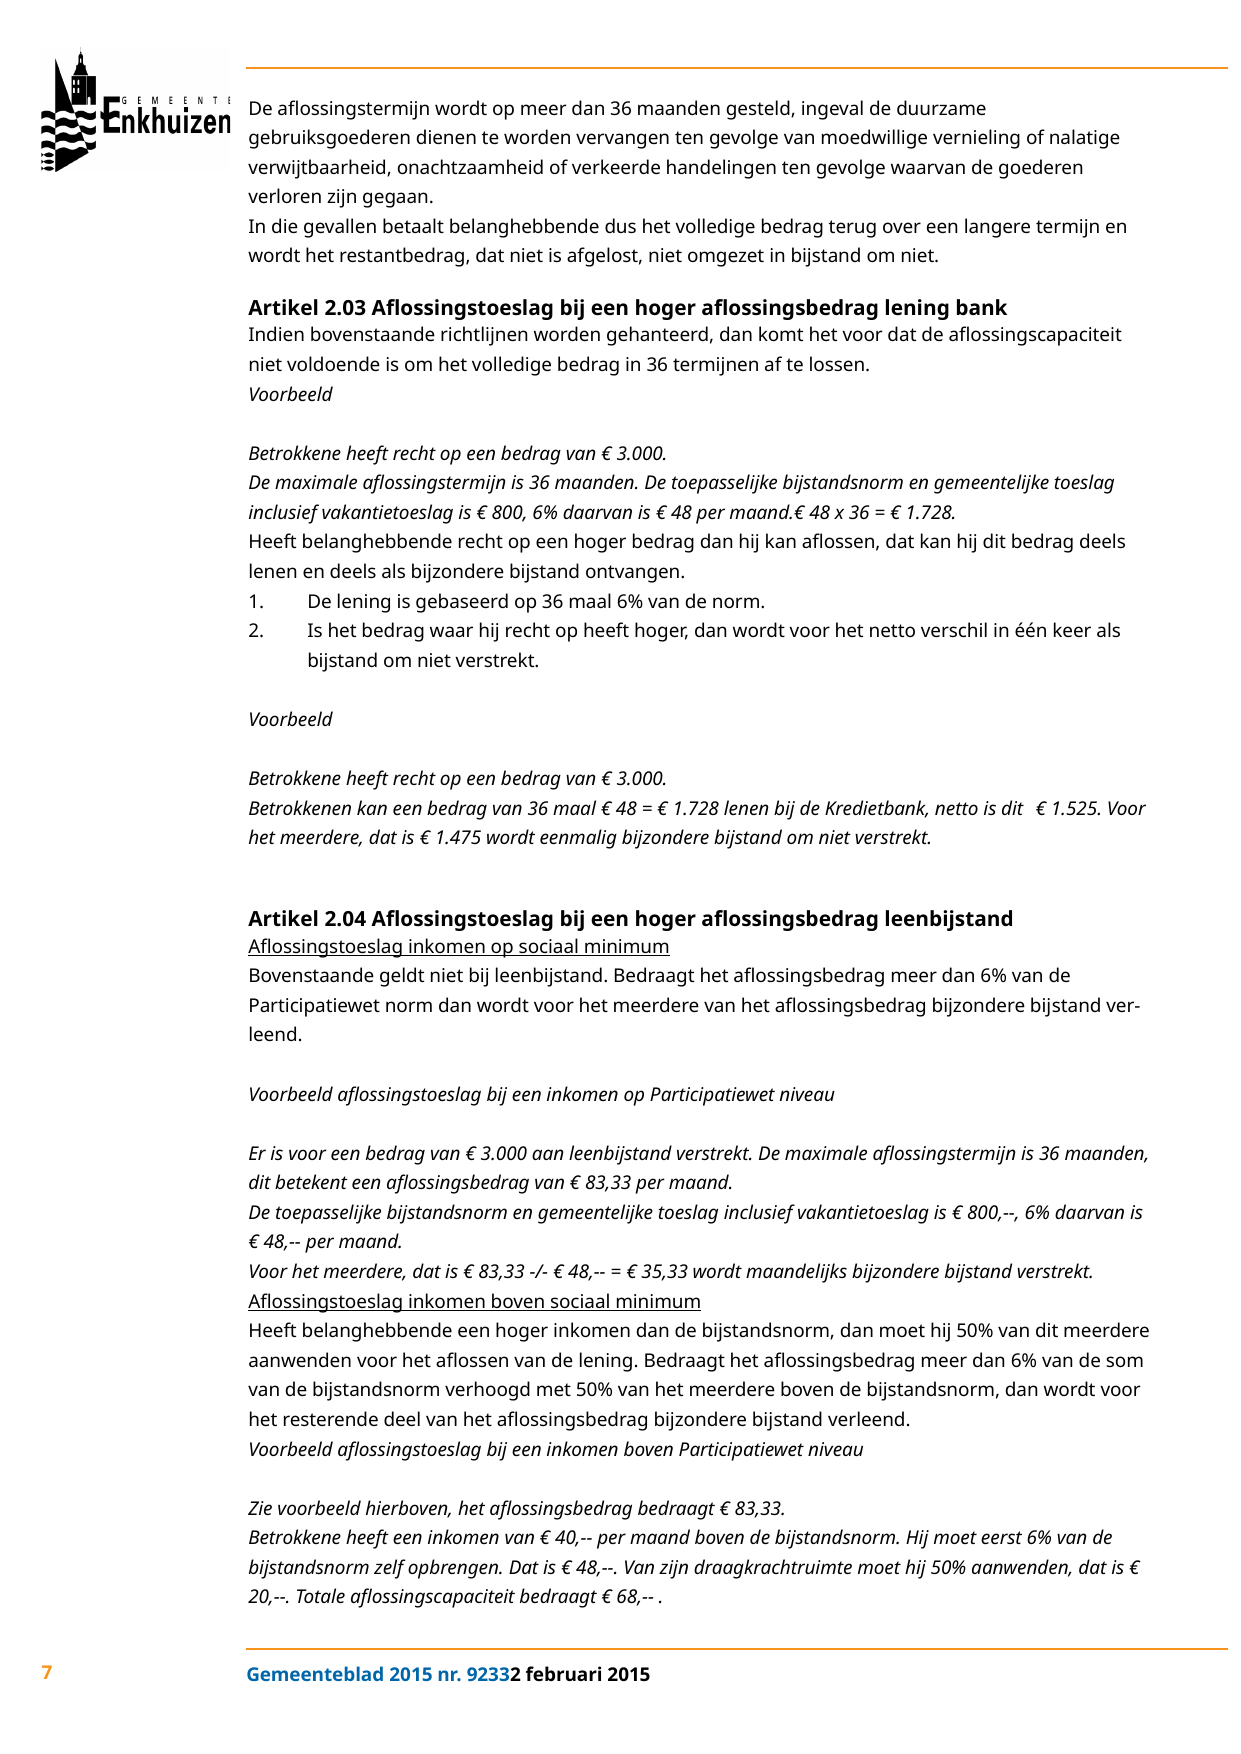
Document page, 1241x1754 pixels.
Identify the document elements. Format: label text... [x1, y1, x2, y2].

text Betrokkene heeft een inkomen van € 40,-- per maand boven de bijstandsnorm. Hij moet eerst 6% van de bijstandsnorm zelf opbrengen. Dat is € 48,--. Van zijn draagkrachtruimte moet hij 50% aanwenden, dat is € 20,--. Totale aflossingscapaciteit bedraagt € 68,-- . [248, 1524, 1152, 1609]
text Betrokkenen kan een bedrag van 36 maal € 48 = € 1.728 lenen bij de Kredietbank, netto is dit € 1.525. Voor het meerdere, dat is € 1.475 wordt eenmalig bijzondere bijstand om niet verstrekt. [248, 795, 1152, 850]
text Voorbeeld [248, 381, 1152, 406]
text Aflossingstoeslag inkomen boven sociaal minimum [248, 1288, 1152, 1314]
text Betrokkene heeft recht op een bedrag van € 3.000. [248, 765, 1152, 791]
text Voorbeeld aflossingstoeslag bij een inkomen boven Participatiewet niveau [248, 1436, 1152, 1462]
text Voorbeeld aflossingstoeslag bij een inkomen op Participatiewet niveau [248, 1081, 1152, 1107]
text Indien bovenstaande richtlijnen worden gehanteerd, dan komt het voor dat de aflossingscapaciteit niet voldoende is om het volledige bedrag in 36 termijnen af te lossen. [248, 322, 1152, 377]
text Artikel 2.04 Aflossingstoeslag bij een hoger aflossingsbedrag leenbijstand [248, 904, 1152, 933]
text In die gevallen betaalt belanghebbende dus het volledige bedrag terug over een langere termijn en wordt het restantbedrag, dat niet is afgelost, niet omgezet in bijstand om niet. [248, 213, 1152, 268]
text Zie voorbeeld hierboven, het aflossingsbedrag bedraagt € 83,33. [248, 1495, 1152, 1521]
text Heeft belanghebbende recht op een hoger bedrag dan hij kan aflossen, dat kan hij dit bedrag deels lenen en deels als bijzondere bijstand ontvangen. [248, 529, 1152, 584]
text Heeft belanghebbende een hoger inkomen dan de bijstandsnorm, dan moet hij 50% van dit meerdere aanwenden voor het aflossen van de lening. Bedraagt het aflossingsbedrag meer dan 6% van de som van de bijstandsnorm verhoogd met 50% van het meerdere boven de bijstandsnorm, dan wordt voor het resterende deel van het aflossingsbedrag bijzondere bij­stand ver­leend. [248, 1317, 1152, 1432]
text Voor het meerdere, dat is € 83,33 -/- € 48,-- = € 35,33 wordt maandelijks bijzondere bijstand verstrekt. [248, 1258, 1152, 1284]
text Aflossingstoeslag inkomen op sociaal minimum [248, 933, 1152, 959]
text Bovenstaande geldt niet bij leenbijstand. Bedraagt het aflossingsbedrag meer dan 6% van de Participatiewet norm dan wordt voor het meerdere van het aflossingsbedrag bijzondere bij­stand ver­leend. [248, 962, 1152, 1047]
text Betrokkene heeft recht op een bedrag van € 3.000. [248, 440, 1152, 466]
text De maximale aflossingstermijn is 36 maanden. De toepasselijke bijstandsnorm en gemeentelijke toeslag inclusief vakantietoeslag is € 800, 6% daarvan is € 48 per maand.€ 48 x 36 = € 1.728. [248, 469, 1152, 525]
text De aflossingstermijn wordt op meer dan 36 maanden gesteld, ingeval de duurzame gebruiksgoederen dienen te worden vervangen ten gevolge van moedwillige vernieling of nalatige verwijtbaar­heid, onachtzaamheid of verkeerde handelingen ten gevolge waarvan de goederen verloren zijn gegaan. [248, 95, 1152, 209]
text De toepasselijke bijstandsnorm en gemeentelijke toeslag inclusief vakantietoeslag is € 800,--, 6% daarvan is € 48,-- per maand. [248, 1199, 1152, 1254]
list De lening is gebaseerd op 36 maal 6% van de norm. [248, 588, 1152, 613]
text Voorbeeld [248, 706, 1152, 732]
text Er is voor een bedrag van € 3.000 aan leenbijstand verstrekt. De maximale aflossingstermijn is 36 maanden, dit betekent een aflossingsbedrag van € 83,33 per maand. [248, 1140, 1152, 1195]
text Artikel 2.03 Aflossingstoeslag bij een hoger aflossingsbedrag lening bank [248, 293, 1152, 322]
picture [41, 47, 231, 172]
list Is het bedrag waar hij recht op heeft hoger, dan wordt voor het netto verschil in één keer als bijstand om niet verstrekt. [248, 617, 1152, 673]
